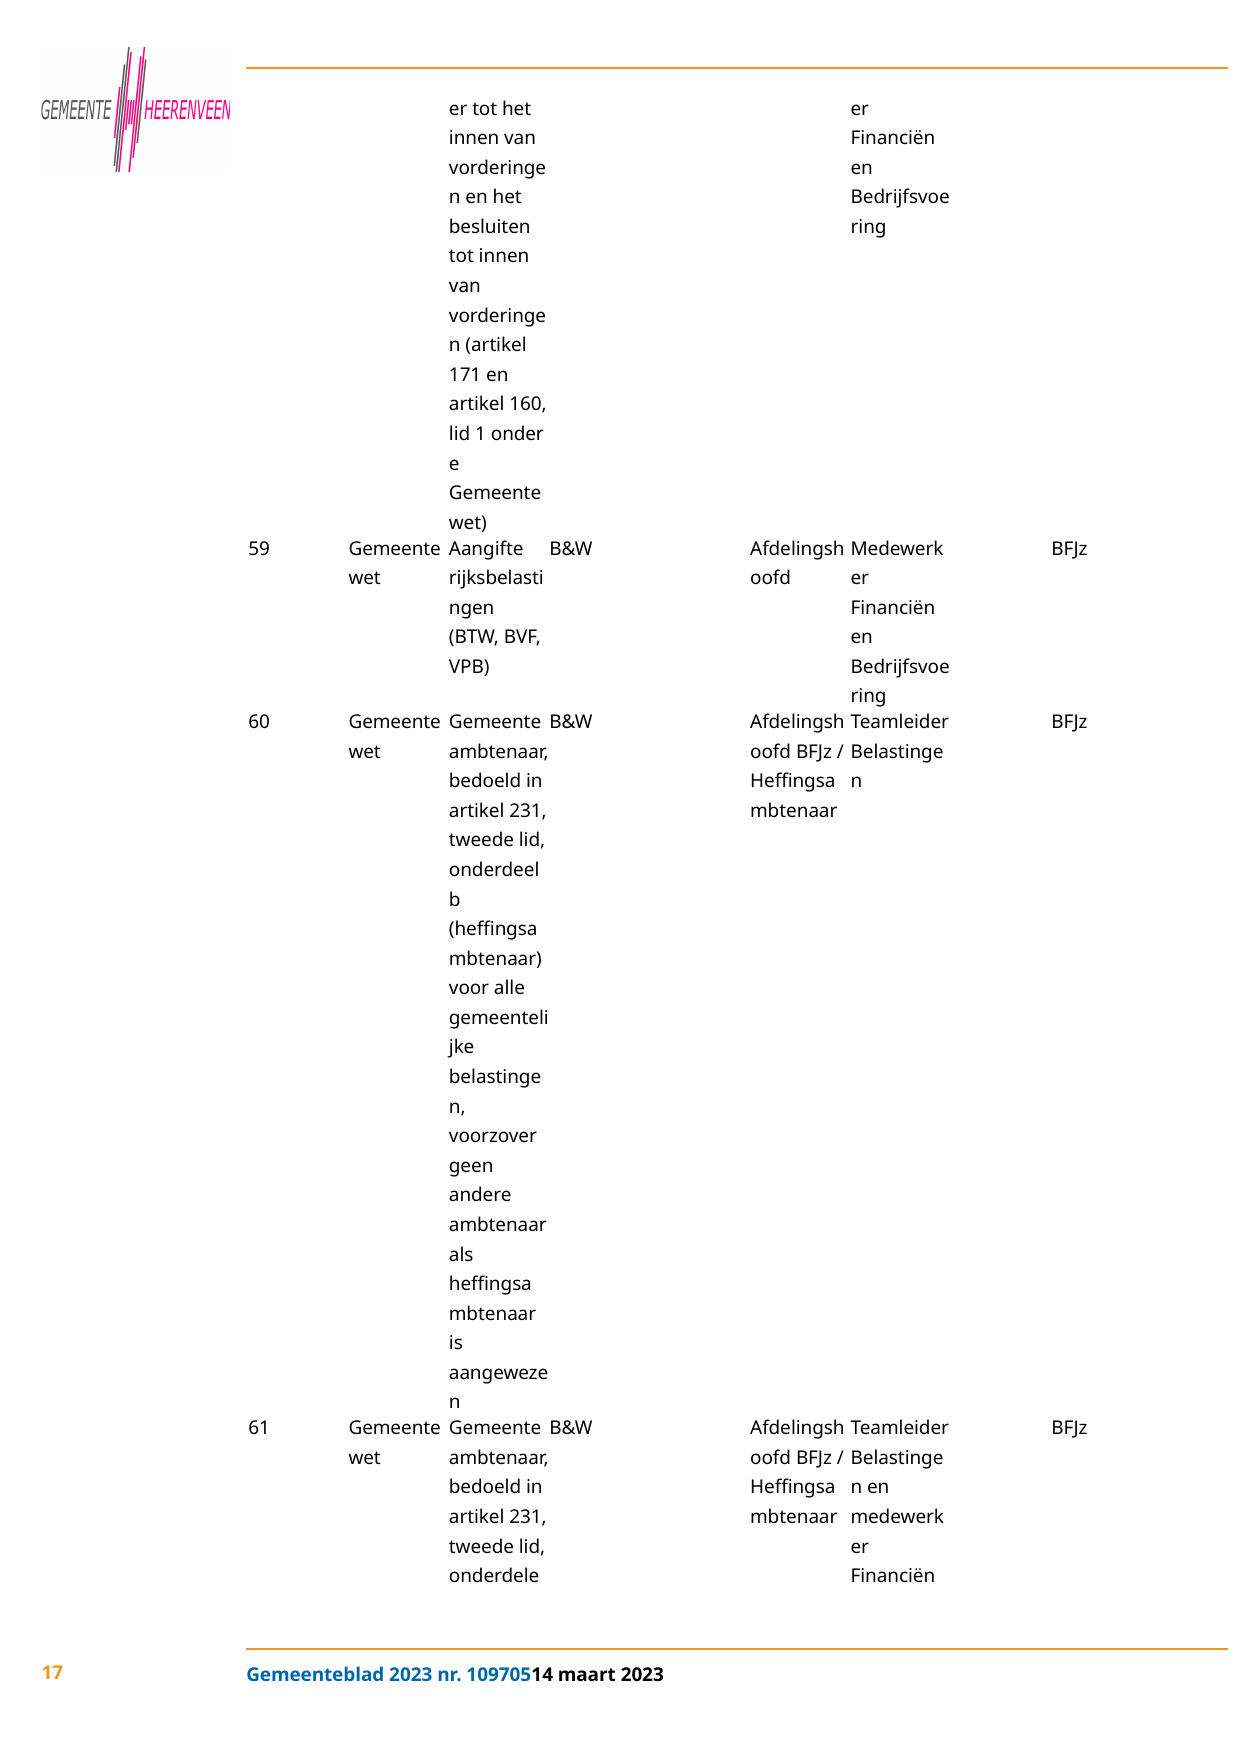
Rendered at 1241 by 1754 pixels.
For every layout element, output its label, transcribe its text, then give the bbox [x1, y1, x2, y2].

table_cell Gemeentewet [348, 708, 449, 1414]
table_cell [951, 1415, 1051, 1588]
table_cell [650, 1415, 750, 1588]
table_cell BFJz [1051, 535, 1152, 708]
table_cell B&W [549, 1415, 649, 1588]
table_cell [951, 95, 1051, 535]
table_cell Gemeenteambtenaar, bedoeld in artikel 231, tweede lid, onderdele [449, 1415, 549, 1588]
table_cell [348, 95, 449, 535]
table_cell [951, 535, 1051, 708]
table_cell [248, 95, 348, 535]
table_cell Gemeentewet [348, 535, 449, 708]
table_cell [951, 708, 1051, 1414]
table_cell [1051, 95, 1152, 535]
table_cell Teamleider Belastingen en medewerker Financiën [850, 1415, 951, 1588]
table_cell 61 [248, 1415, 348, 1588]
table_cell 60 [248, 708, 348, 1414]
table_cell BFJz [1051, 1415, 1152, 1588]
table_cell Medewerker Financiën en Bedrijfsvoering [850, 535, 951, 708]
table_cell BFJz [1051, 708, 1152, 1414]
table_cell Afdelingshoofd BFJz / Heffingsambtenaar [750, 1415, 850, 1588]
table_cell [549, 95, 649, 535]
table_cell [650, 708, 750, 1414]
picture [41, 47, 231, 172]
table_cell Gemeenteambtenaar, bedoeld in artikel 231, tweede lid, onderdeel b (heffingsambtenaar) voor alle gemeentelijke belastingen, voorzover geen andere ambtenaar als heffingsambtenaar is aangewezen [449, 708, 549, 1414]
table_cell er Financiën en Bedrijfsvoering [850, 95, 951, 535]
table_cell Afdelingshoofd [750, 535, 850, 708]
table_cell B&W [549, 708, 649, 1414]
table_cell Afdelingshoofd BFJz / Heffingsambtenaar [750, 708, 850, 1414]
table_cell [750, 95, 850, 535]
table_cell 59 [248, 535, 348, 708]
table_cell Aangifte rijksbelastingen (BTW, BVF, VPB) [449, 535, 549, 708]
table_cell [650, 95, 750, 535]
table_cell Teamleider Belastingen [850, 708, 951, 1414]
table_cell [650, 535, 750, 708]
table_cell B&W [549, 535, 649, 708]
table_cell er tot het innen van vorderingen en het besluiten tot innen van vorderingen (artikel 171 en artikel 160, lid 1 onder e Gemeentewet) [449, 95, 549, 535]
table_cell Gemeentewet [348, 1415, 449, 1588]
